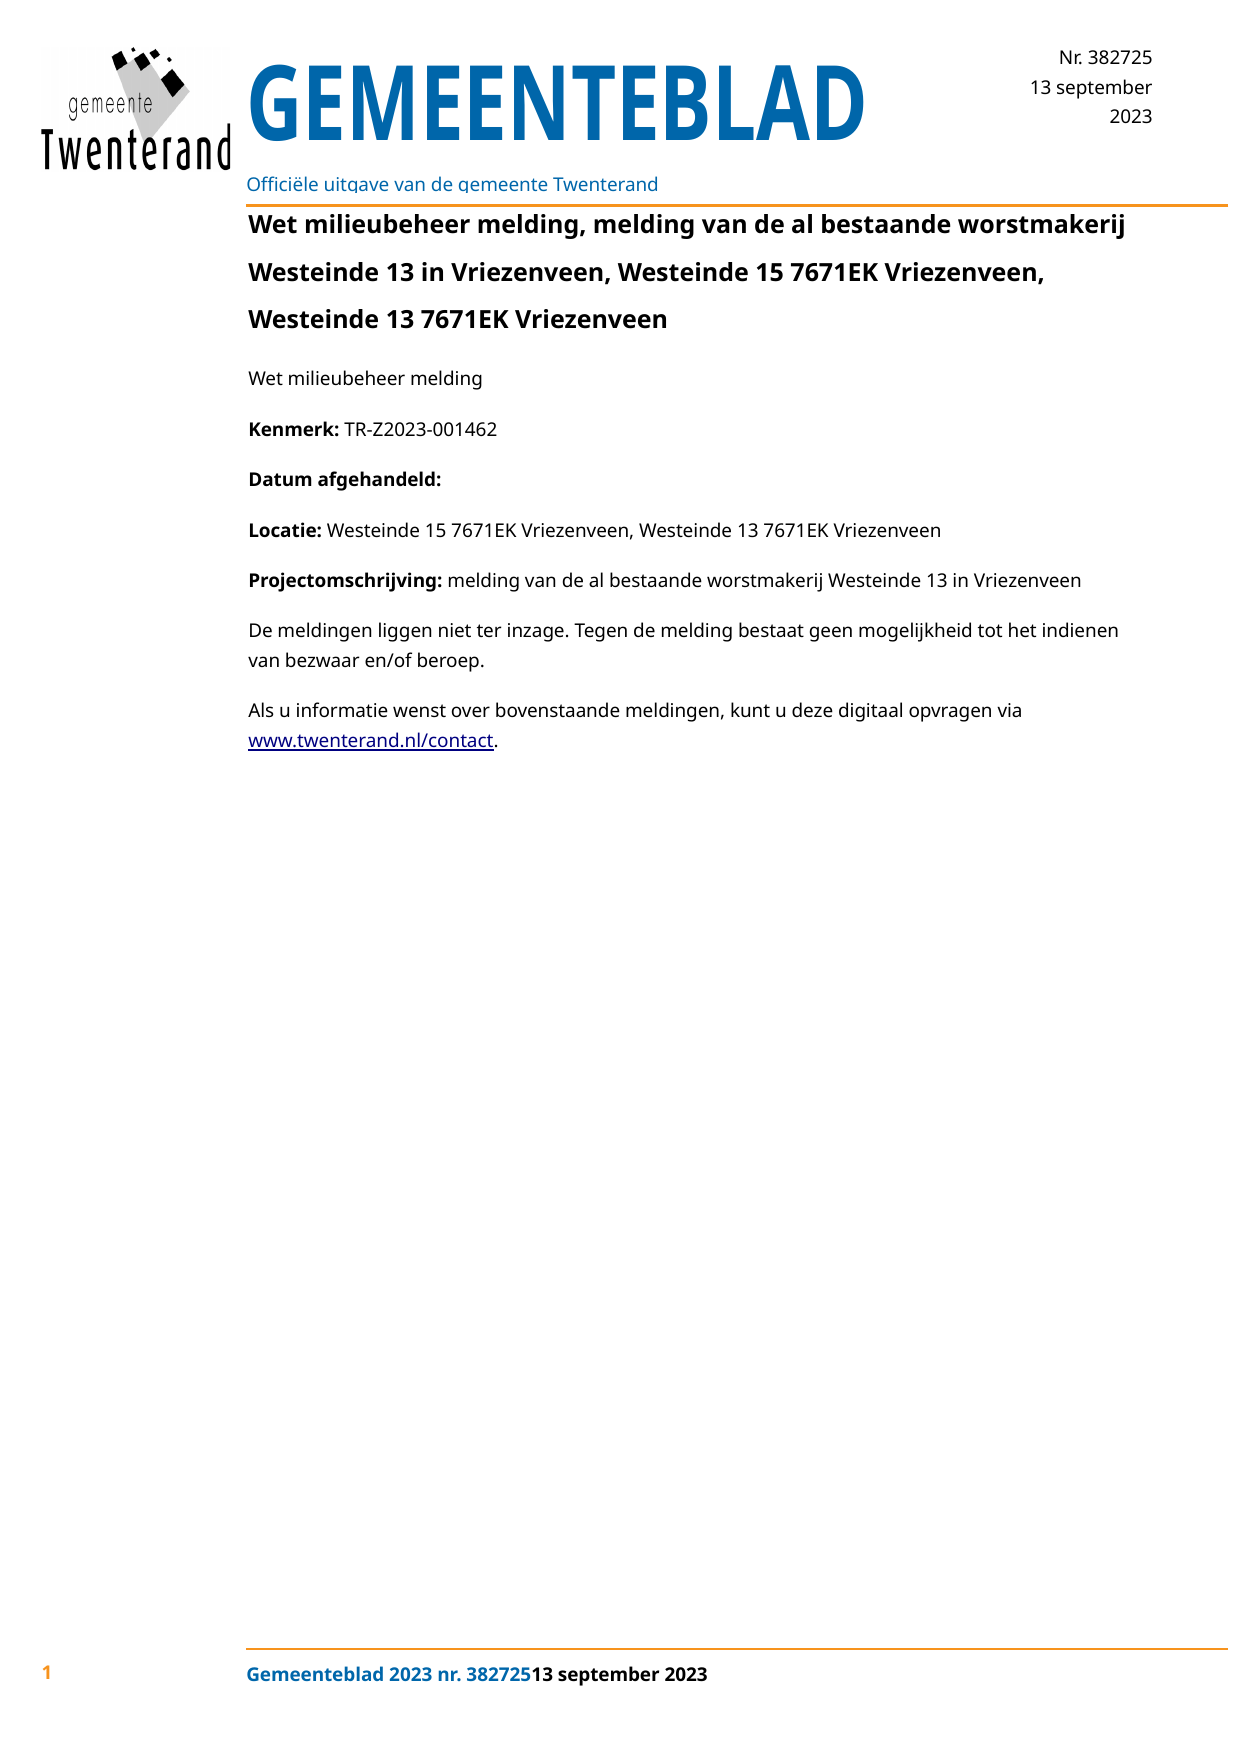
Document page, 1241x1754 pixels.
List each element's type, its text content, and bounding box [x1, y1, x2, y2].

text Projectomschrijving: melding van de al bestaande worstmakerij Westeinde 13 in Vriezenveen [248, 567, 1152, 593]
text Wet milieubeheer melding, melding van de al bestaande worstmakerij Westeinde 13 in Vriezenveen, Westeinde 15 7671EK Vriezenveen, Westeinde 13 7671EK Vriezenveen [248, 207, 1152, 336]
text Als u informatie wenst over bovenstaande meldingen, kunt u deze digitaal opvragen via www.twenterand.nl/contact. [248, 698, 1152, 753]
text De meldingen liggen niet ter inzage. Tegen de melding bestaat geen mogelijkheid tot het indienen van bezwaar en/of beroep. [248, 618, 1152, 673]
text Wet milieubeheer melding [248, 366, 1152, 391]
text Locatie: Westeinde 15 7671EK Vriezenveen, Westeinde 13 7671EK Vriezenveen [248, 517, 1152, 542]
text Datum afgehandeld: [248, 466, 1152, 492]
picture [41, 47, 231, 172]
text Kenmerk: TR-Z2023-001462 [248, 416, 1152, 442]
